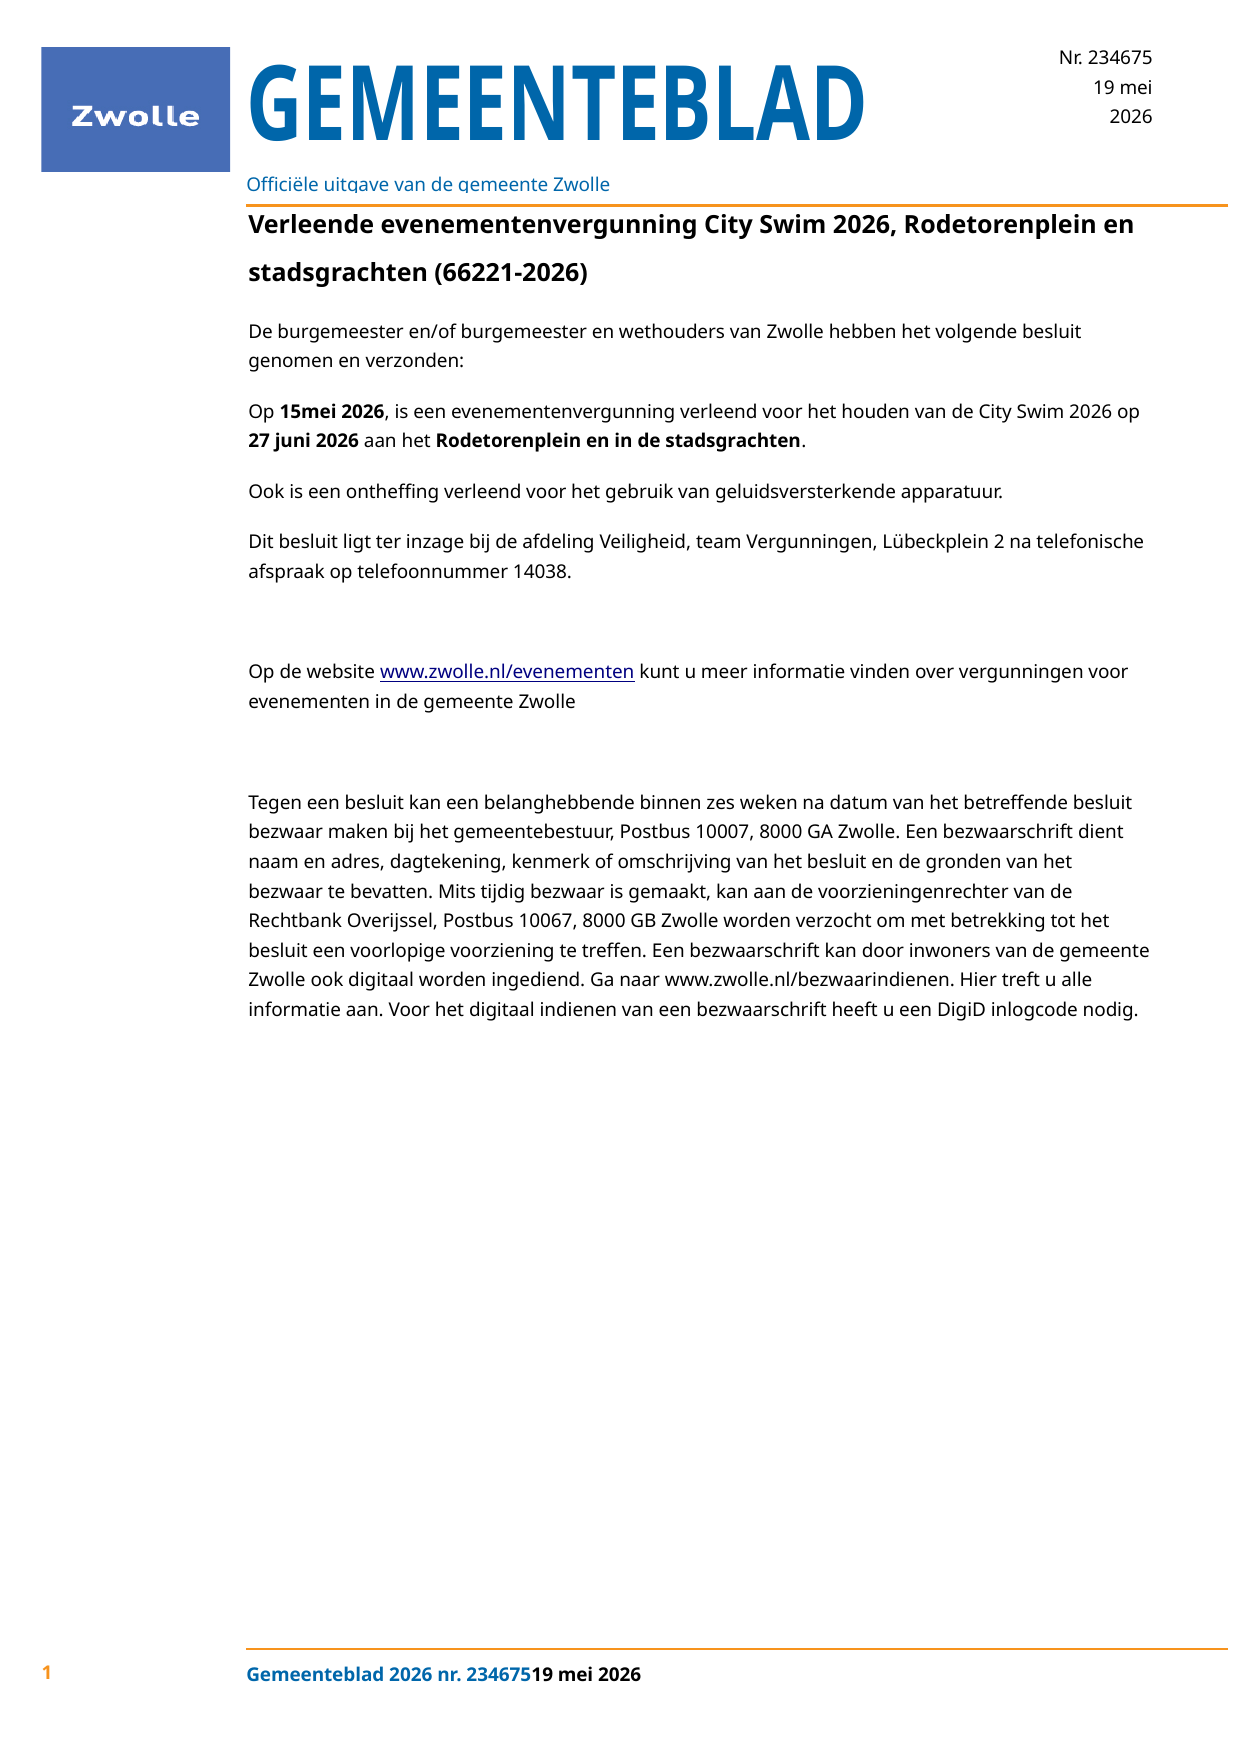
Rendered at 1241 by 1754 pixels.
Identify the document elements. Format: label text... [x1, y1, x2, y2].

text De burgemeester en/of burgemeester en wethouders van Zwolle hebben het volgende besluit genomen en verzonden: [248, 318, 1152, 373]
text Tegen een besluit kan een belanghebbende binnen zes weken na datum van het betreffende besluit bezwaar maken bij het gemeentebestuur, Postbus 10007, 8000 GA Zwolle. Een bezwaarschrift dient naam en adres, dagtekening, kenmerk of omschrijving van het besluit en de gronden van het bezwaar te bevatten. Mits tijdig bezwaar is gemaakt, kan aan de voorzieningenrechter van de Rechtbank Overijssel, Postbus 10067, 8000 GB Zwolle worden verzocht om met betrekking tot het besluit een voorlopige voorziening te treffen. Een bezwaarschrift kan door inwoners van de gemeente Zwolle ook digitaal worden ingediend. Ga naar www.zwolle.nl/bezwaarindienen. Hier treft u alle informatie aan. Voor het digitaal indienen van een bezwaarschrift heeft u een DigiD inlogcode nodig. [248, 789, 1152, 1022]
text Op 15mei 2026, is een evenementenvergunning verleend voor het houden van de City Swim 2026 op 27 juni 2026 aan het Rodetorenplein en in de stadsgrachten. [248, 398, 1152, 453]
text Dit besluit ligt ter inzage bij de afdeling Veiligheid, team Vergunningen, Lübeckplein 2 na telefonische afspraak op telefoonnummer 14038. [248, 528, 1152, 584]
picture [41, 47, 231, 172]
text Op de website www.zwolle.nl/evenementen kunt u meer informatie vinden over vergunningen voor evenementen in de gemeente Zwolle [248, 659, 1152, 714]
text Ook is een ontheffing verleend voor het gebruik van geluidsversterkende apparatuur. [248, 478, 1152, 504]
text Verleende evenementenvergunning City Swim 2026, Rodetorenplein en stadsgrachten (66221-2026) [248, 207, 1152, 288]
